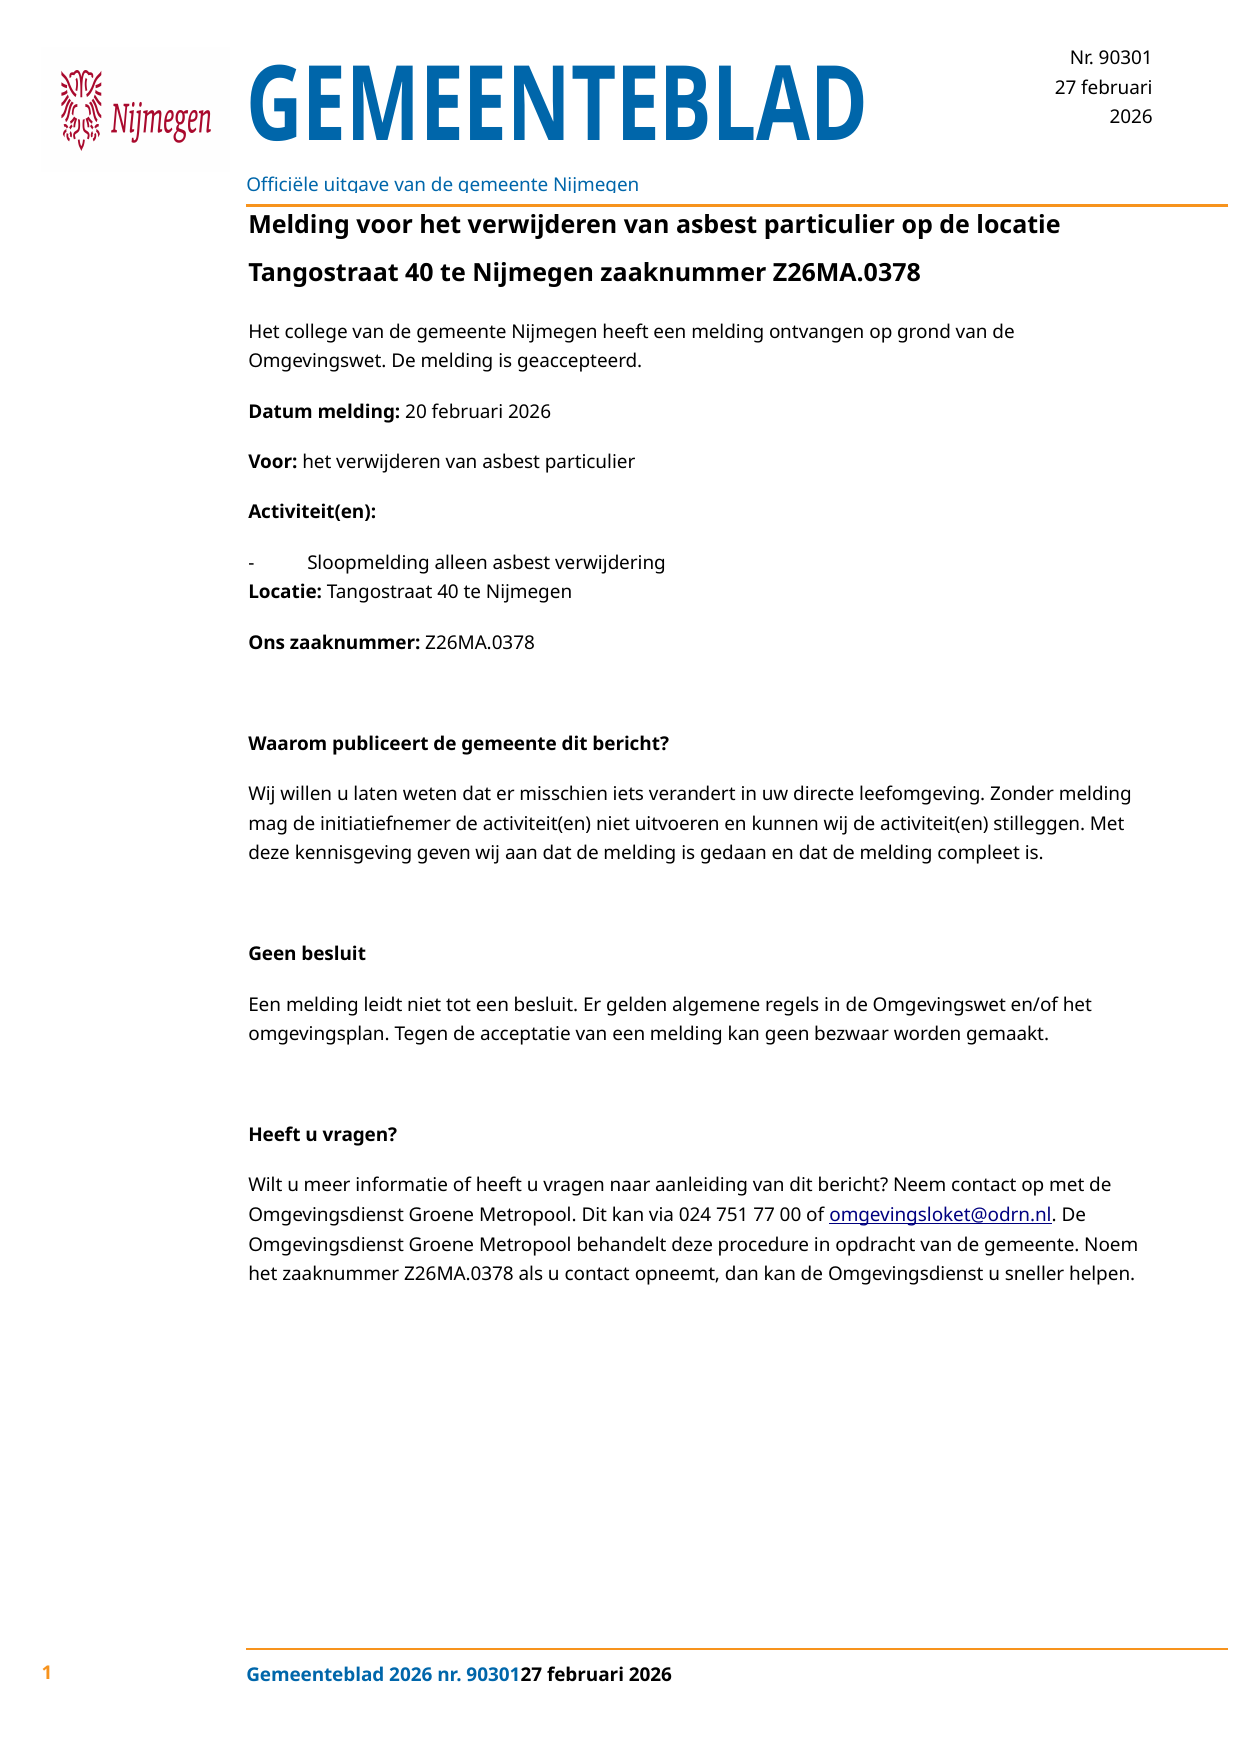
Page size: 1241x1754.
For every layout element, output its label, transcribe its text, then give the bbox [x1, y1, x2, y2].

text Wij willen u laten weten dat er misschien iets verandert in uw directe leefomgeving. Zonder melding mag de initiatiefnemer de activiteit(en) niet uitvoeren en kunnen wij de activiteit(en) stilleggen. Met deze kennisgeving geven wij aan dat de melding is gedaan en dat de melding compleet is. [248, 780, 1152, 865]
text Het college van de gemeente Nijmegen heeft een melding ontvangen op grond van de Omgevingswet. De melding is geaccepteerd. [248, 318, 1152, 373]
text Een melding leidt niet tot een besluit. Er gelden algemene regels in de Omgevingswet en/of het omgevingsplan. Tegen de acceptatie van een melding kan geen bezwaar worden gemaakt. [248, 991, 1152, 1046]
text Geen besluit [248, 940, 1152, 966]
text Voor: het verwijderen van asbest particulier [248, 448, 1152, 474]
text Heeft u vragen? [248, 1121, 1152, 1147]
picture [41, 47, 231, 172]
list Sloopmelding alleen asbest verwijdering [248, 549, 1152, 575]
text Melding voor het verwijderen van asbest particulier op de locatie Tangostraat 40 te Nijmegen zaaknummer Z26MA.0378 [248, 207, 1152, 288]
text Locatie: Tangostraat 40 te Nijmegen [248, 579, 1152, 604]
text Waarom publiceert de gemeente dit bericht? [248, 730, 1152, 756]
text Activiteit(en): [248, 499, 1152, 524]
text Ons zaaknummer: Z26MA.0378 [248, 629, 1152, 655]
text Datum melding: 20 februari 2026 [248, 398, 1152, 424]
text Wilt u meer informatie of heeft u vragen naar aanleiding van dit bericht? Neem contact op met de Omgevingsdienst Groene Metropool. Dit kan via 024 751 77 00 of omgevingsloket@odrn.nl. De Omgevingsdienst Groene Metropool behandelt deze procedure in opdracht van de gemeente. Noem het zaaknummer Z26MA.0378 als u contact opneemt, dan kan de Omgevingsdienst u sneller helpen. [248, 1172, 1152, 1286]
